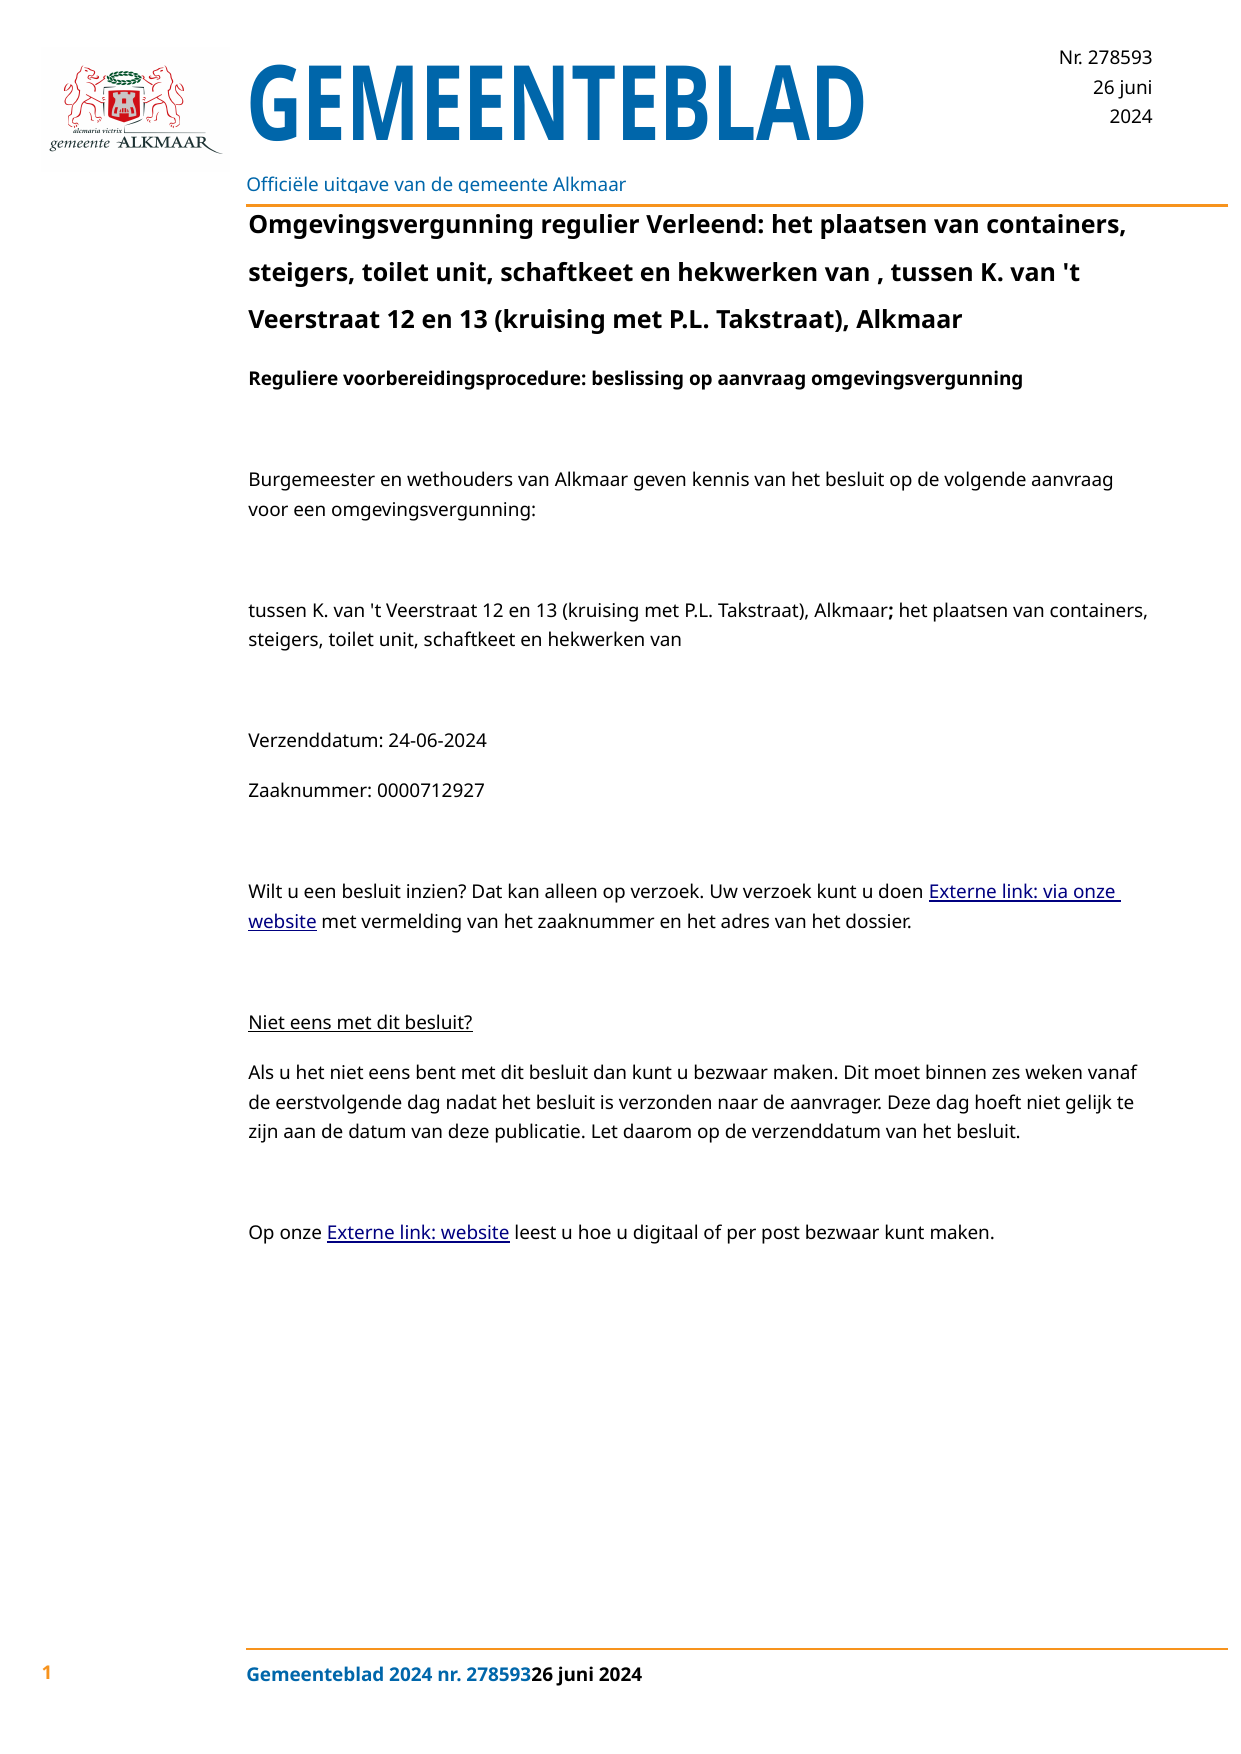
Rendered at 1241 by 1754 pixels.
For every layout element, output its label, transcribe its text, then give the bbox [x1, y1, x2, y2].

text Als u het niet eens bent met dit besluit dan kunt u bezwaar maken. Dit moet binnen zes weken vanaf de eerstvolgende dag nadat het besluit is verzonden naar de aanvrager. Deze dag hoeft niet gelijk te zijn aan de datum van deze publicatie. Let daarom op de verzenddatum van het besluit. [248, 1059, 1152, 1144]
text Verzenddatum: 24-06-2024 [248, 727, 1152, 753]
text Wilt u een besluit inzien? Dat kan alleen op verzoek. Uw verzoek kunt u doen Externe link: via onze website met vermelding van het zaaknummer en het adres van het dossier. [248, 878, 1152, 934]
text Reguliere voorbereidingsprocedure: beslissing op aanvraag omgevingsvergunning [248, 366, 1152, 391]
text Niet eens met dit besluit? [248, 1009, 1152, 1034]
picture [41, 47, 231, 172]
text Zaaknummer: 0000712927 [248, 778, 1152, 803]
text Omgevingsvergunning regulier Verleend: het plaatsen van containers, steigers, toilet unit, schaftkeet en hekwerken van , tussen K. van 't Veerstraat 12 en 13 (kruising met P.L. Takstraat), Alkmaar [248, 207, 1152, 336]
text tussen K. van 't Veerstraat 12 en 13 (kruising met P.L. Takstraat), Alkmaar; het plaatsen van containers, steigers, toilet unit, schaftkeet en hekwerken van [248, 597, 1152, 652]
text Burgemeester en wethouders van Alkmaar geven kennis van het besluit op de volgende aanvraag voor een omgevingsvergunning: [248, 466, 1152, 522]
text Op onze Externe link: website leest u hoe u digitaal of per post bezwaar kunt maken. [248, 1219, 1152, 1245]
